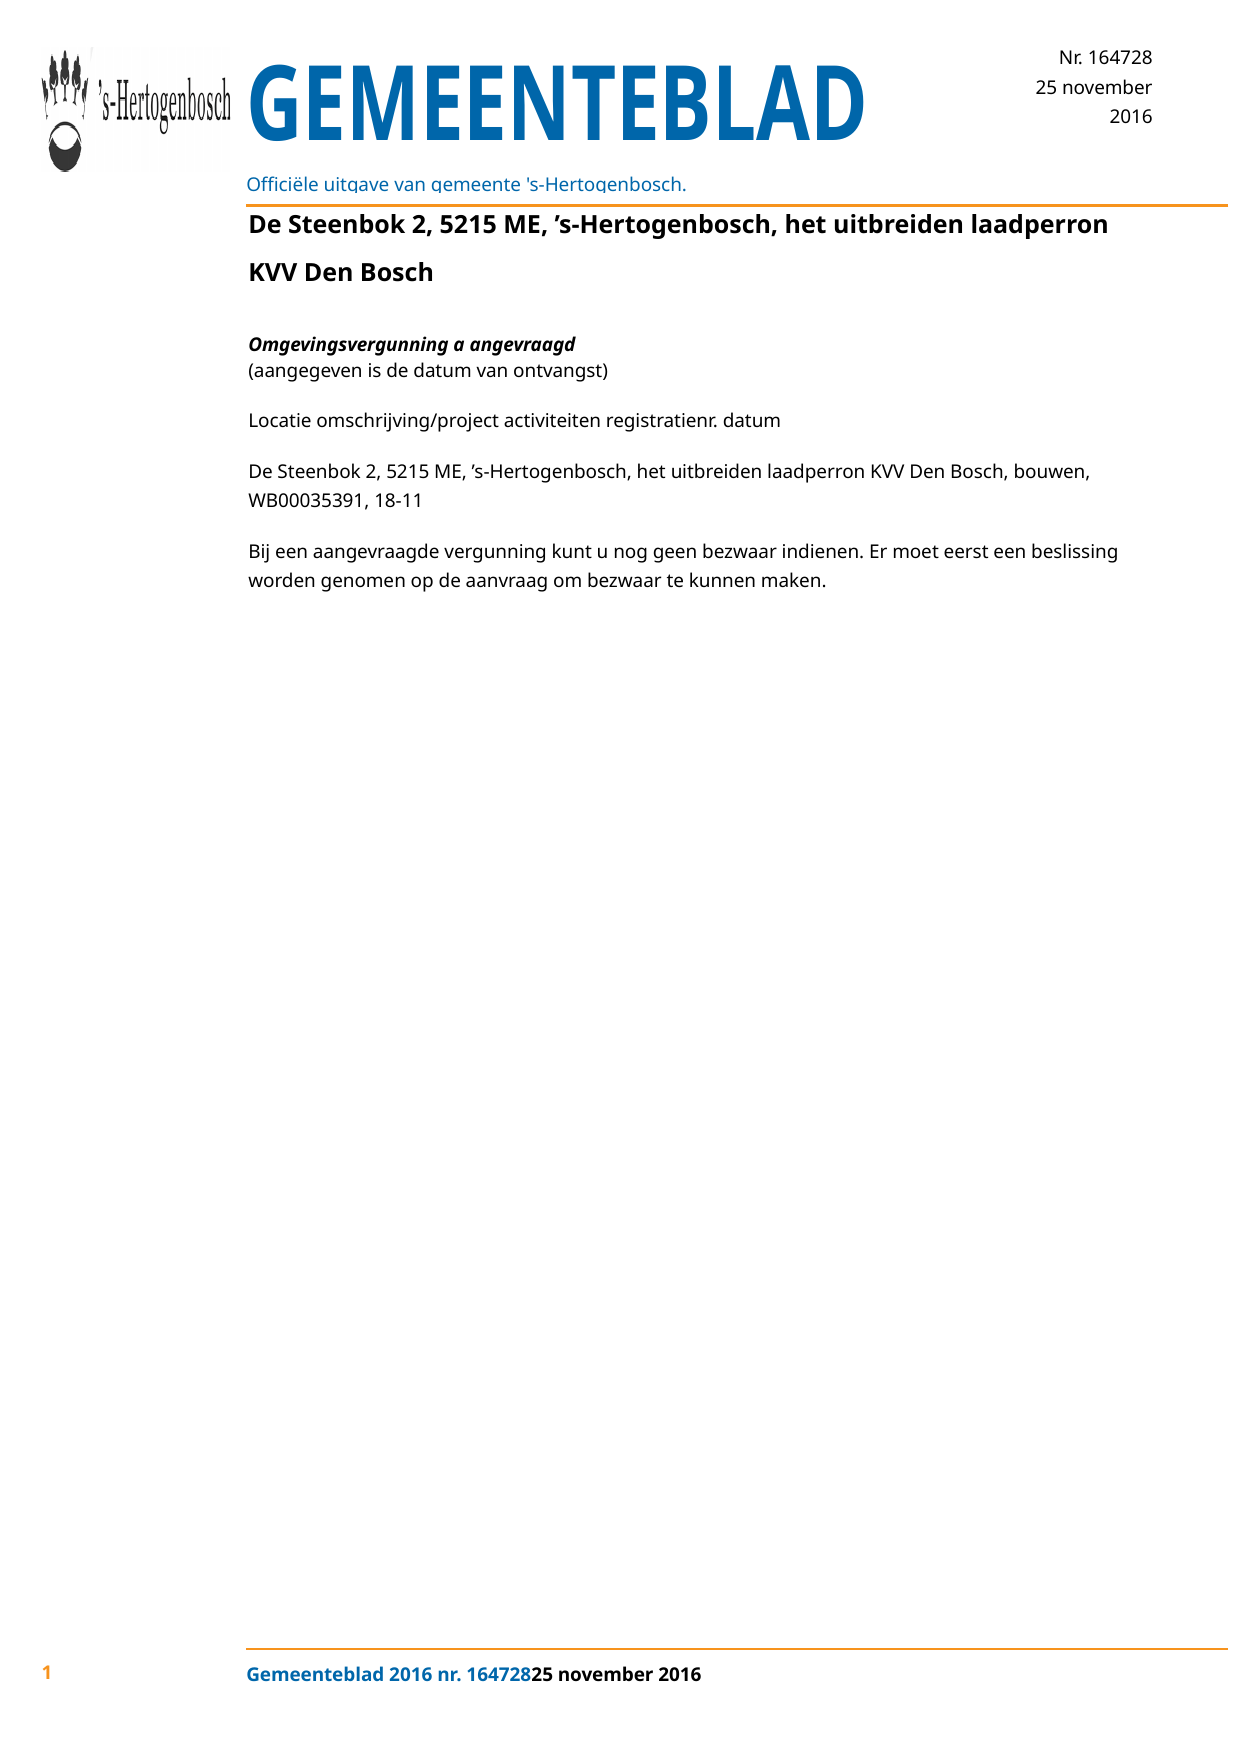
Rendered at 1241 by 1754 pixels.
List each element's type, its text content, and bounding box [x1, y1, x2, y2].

text De Steenbok 2, 5215 ME, ’s-Hertogenbosch, het uitbreiden laadperron KVV Den Bosch [248, 207, 1152, 288]
text De Steenbok 2, 5215 ME, ’s-Hertogenbosch, het uitbreiden laadperron KVV Den Bosch, bouwen, WB00035391, 18-11 [248, 458, 1152, 513]
text Bij een aangevraagde vergunning kunt u nog geen bezwaar indienen. Er moet eerst een beslissing worden genomen op de aanvraag om bezwaar te kunnen maken. [248, 538, 1152, 593]
text (aangegeven is de datum van ontvangst) [248, 357, 1152, 383]
text Omgevingsvergunning a angevraagd [248, 331, 1152, 357]
picture [41, 47, 231, 172]
text Locatie omschrijving/project activiteiten registratienr. datum [248, 408, 1152, 433]
